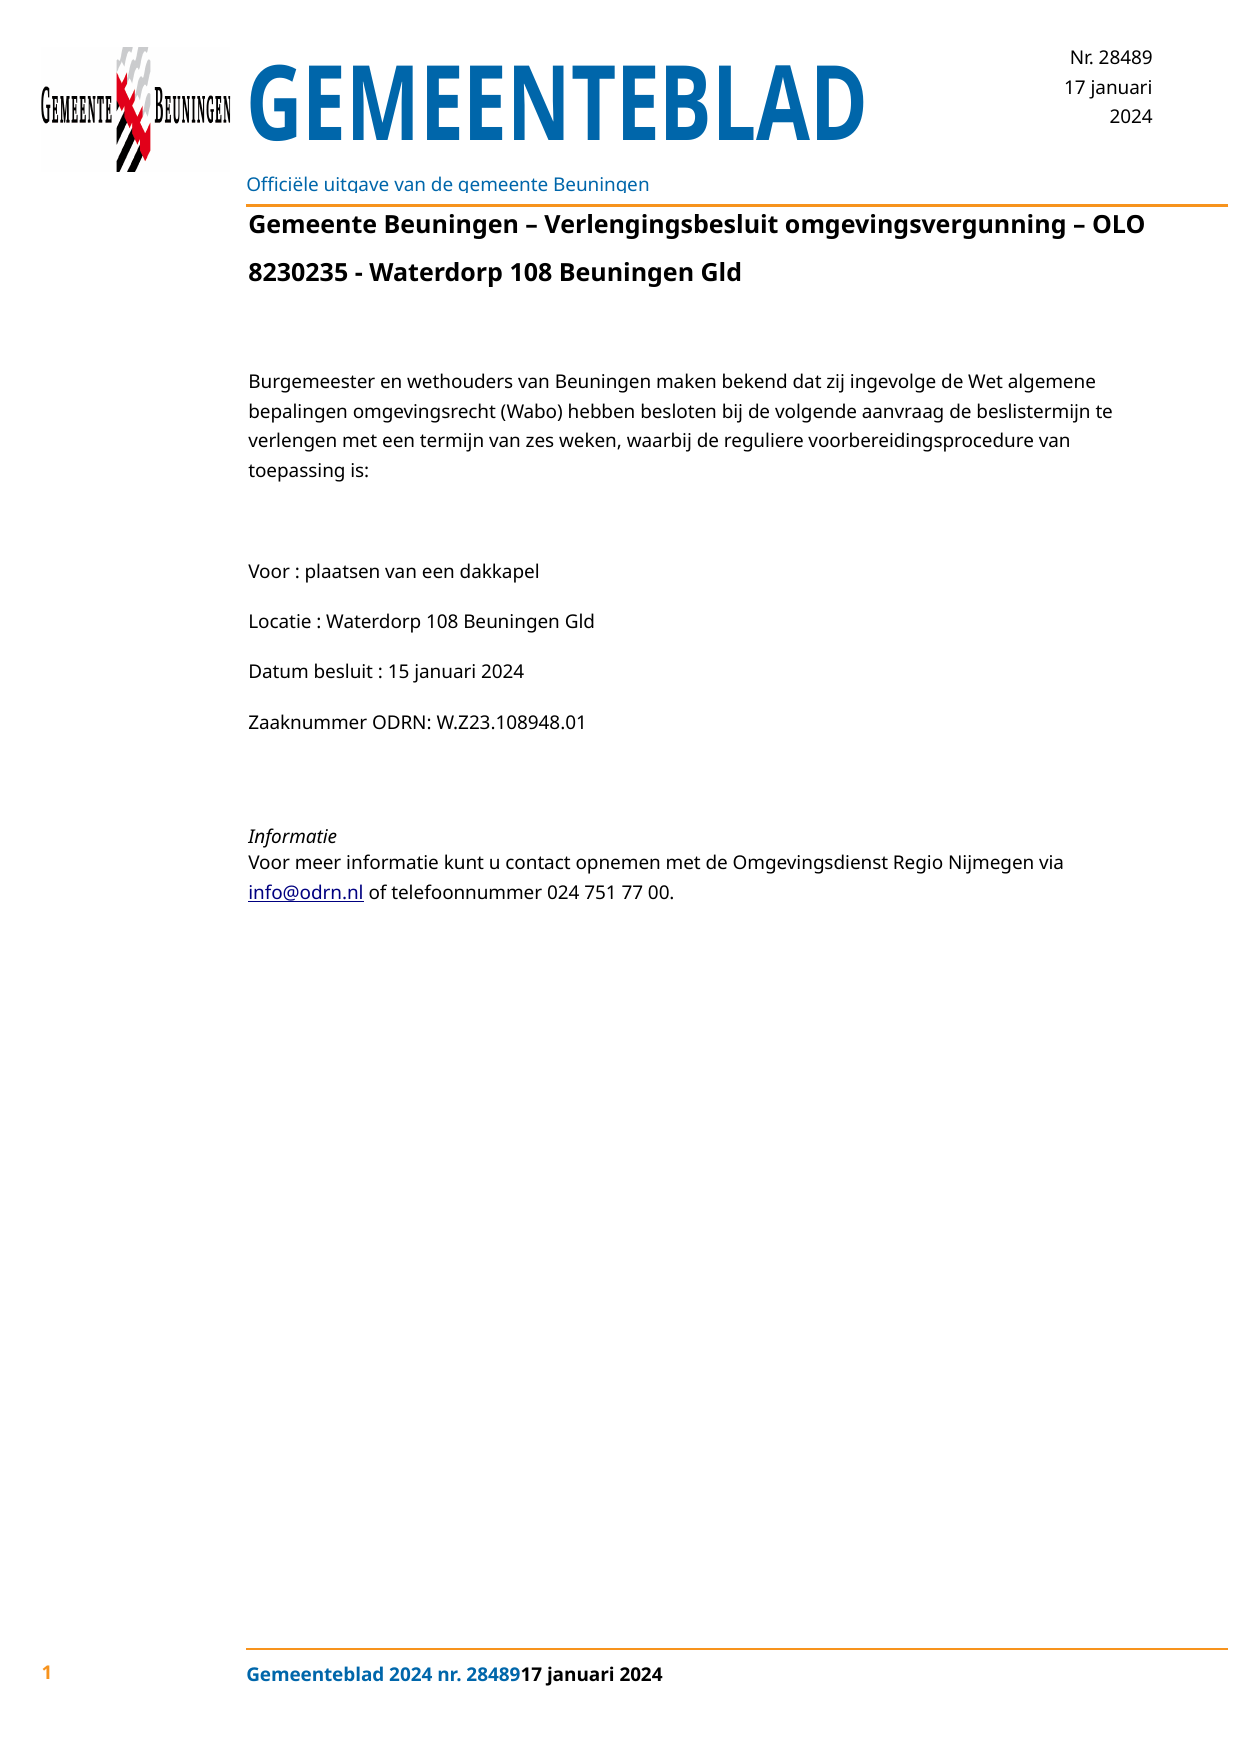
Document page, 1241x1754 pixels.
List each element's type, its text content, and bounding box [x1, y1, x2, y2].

picture [41, 47, 231, 172]
text Zaaknummer ODRN: W.Z23.108948.01 [248, 709, 1152, 735]
text Locatie : Waterdorp 108 Beuningen Gld [248, 608, 1152, 634]
text Datum besluit : 15 januari 2024 [248, 659, 1152, 684]
text Informatie [248, 823, 1152, 849]
text Voor : plaatsen van een dakkapel [248, 558, 1152, 584]
text Voor meer informatie kunt u contact opnemen met de Omgevingsdienst Regio Nijmegen via info@odrn.nl of telefoonnummer 024 751 77 00. [248, 849, 1152, 904]
text Gemeente Beuningen – Verlengingsbesluit omgevingsvergunning – OLO 8230235 - Waterdorp 108 Beuningen Gld [248, 207, 1152, 288]
text Burgemeester en wethouders van Beuningen maken bekend dat zij ingevolge de Wet algemene bepalingen omgevingsrecht (Wabo) hebben besloten bij de volgende aanvraag de beslistermijn te verlengen met een termijn van zes weken, waarbij de reguliere voorbereidingsprocedure van toepassing is: [248, 368, 1152, 483]
